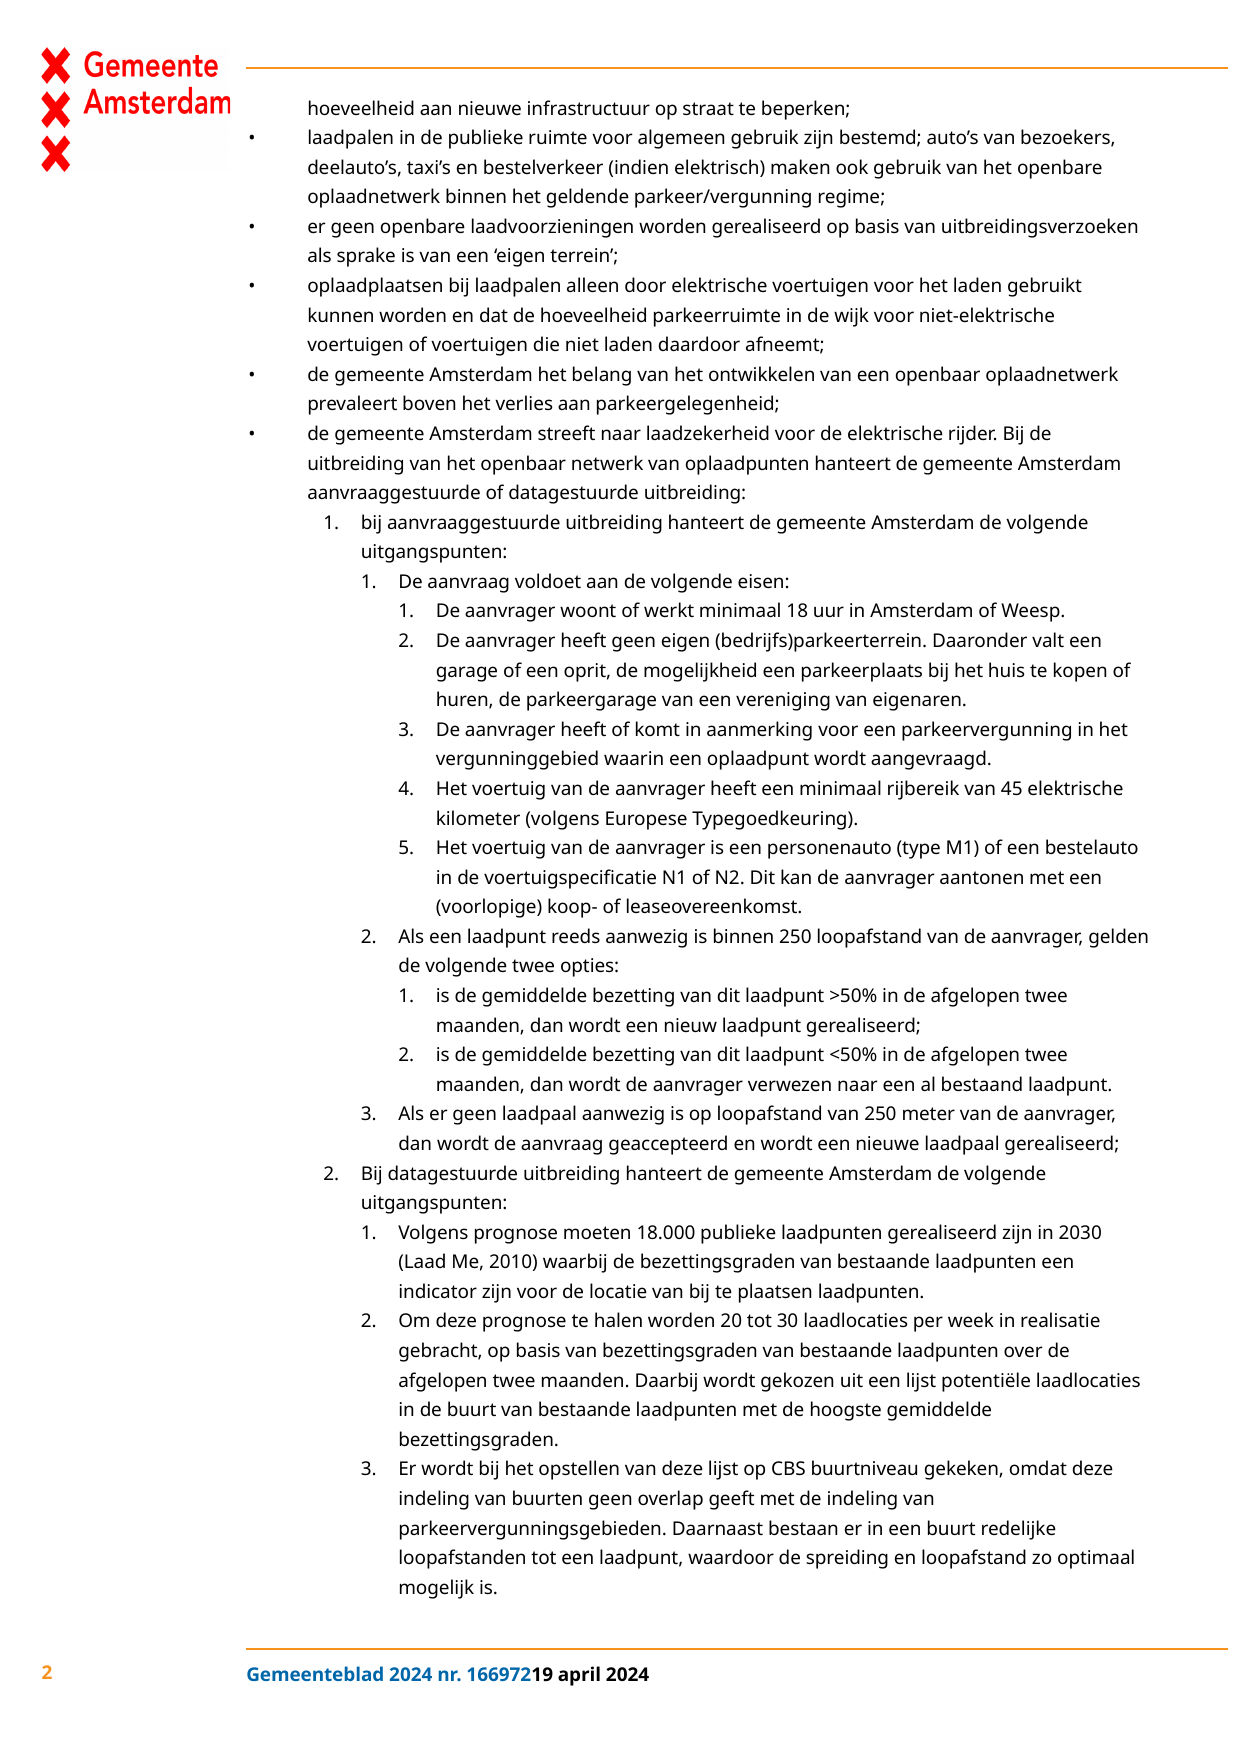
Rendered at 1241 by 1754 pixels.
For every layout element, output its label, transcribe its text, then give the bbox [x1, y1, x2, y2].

list de gemeente Amsterdam streeft naar laadzekerheid voor de elektrische rijder. Bij de uitbreiding van het openbaar netwerk van oplaadpunten hanteert de gemeente Amsterdam aanvraaggestuurde of datagestuurde uitbreiding: [248, 420, 1152, 505]
list is de gemiddelde bezetting van dit laadpunt <50% in de afgelopen twee maanden, dan wordt de aanvrager verwezen naar een al bestaand laadpunt. [398, 1041, 1152, 1097]
list Als een laadpunt reeds aanwezig is binnen 250 loopafstand van de aanvrager, gelden de volgende twee opties: [361, 923, 1152, 978]
picture [41, 47, 231, 172]
list is de gemiddelde bezetting van dit laadpunt >50% in de afgelopen twee maanden, dan wordt een nieuw laadpunt gerealiseerd; [398, 982, 1152, 1038]
list er geen openbare laadvoorzieningen worden gerealiseerd op basis van uitbreidingsverzoeken als sprake is van een ‘eigen terrein’; [248, 213, 1152, 268]
list Als er geen laadpaal aanwezig is op loopafstand van 250 meter van de aanvrager, dan wordt de aanvraag geaccepteerd en wordt een nieuwe laadpaal gerealiseerd; [361, 1101, 1152, 1156]
list Het voertuig van de aanvrager is een personenauto (type M1) of een bestelauto in de voertuigspecificatie N1 of N2. Dit kan de aanvrager aantonen met een (voorlopige) koop- of leaseovereenkomst. [398, 834, 1152, 919]
list oplaadplaatsen bij laadpalen alleen door elektrische voertuigen voor het laden gebruikt kunnen worden en dat de hoeveelheid parkeerruimte in de wijk voor niet-elektrische voertuigen of voertuigen die niet laden daardoor afneemt; [248, 272, 1152, 357]
list Het voertuig van de aanvrager heeft een minimaal rijbereik van 45 elektrische kilometer (volgens Europese Typegoedkeuring). [398, 775, 1152, 831]
list De aanvraag voldoet aan de volgende eisen: [361, 568, 1152, 594]
list De aanvrager heeft geen eigen (bedrijfs)parkeerterrein. Daaronder valt een garage of een oprit, de mogelijkheid een parkeerplaats bij het huis te kopen of huren, de parkeergarage van een vereniging van eigenaren. [398, 627, 1152, 712]
list Bij datagestuurde uitbreiding hanteert de gemeente Amsterdam de volgende uitgangspunten: [323, 1160, 1152, 1215]
list de gemeente Amsterdam het belang van het ontwikkelen van een openbaar oplaadnetwerk prevaleert boven het verlies aan parkeergelegenheid; [248, 361, 1152, 416]
list hoeveelheid aan nieuwe infrastructuur op straat te beperken; [248, 95, 1152, 121]
list De aanvrager woont of werkt minimaal 18 uur in Amsterdam of Weesp. [398, 598, 1152, 623]
list bij aanvraaggestuurde uitbreiding hanteert de gemeente Amsterdam de volgende uitgangspunten: [323, 509, 1152, 564]
list Er wordt bij het opstellen van deze lijst op CBS buurtniveau gekeken, omdat deze indeling van buurten geen overlap geeft met de indeling van parkeervergunningsgebieden. Daarnaast bestaan er in een buurt redelijke loopafstanden tot een laadpunt, waardoor de spreiding en loopafstand zo optimaal mogelijk is. [361, 1456, 1152, 1600]
list laadpalen in de publieke ruimte voor algemeen gebruik zijn bestemd; auto’s van bezoekers, deelauto’s, taxi’s en bestelverkeer (indien elektrisch) maken ook gebruik van het openbare oplaadnetwerk binnen het geldende parkeer/vergunning regime; [248, 124, 1152, 209]
list Om deze prognose te halen worden 20 tot 30 laadlocaties per week in realisatie gebracht, op basis van bezettingsgraden van bestaande laadpunten over de afgelopen twee maanden. Daarbij wordt gekozen uit een lijst potentiële laadlocaties in de buurt van bestaande laadpunten met de hoogste gemiddelde bezettingsgraden. [361, 1308, 1152, 1452]
list Volgens prognose moeten 18.000 publieke laadpunten gerealiseerd zijn in 2030 (Laad Me, 2010) waarbij de bezettingsgraden van bestaande laadpunten een indicator zijn voor de locatie van bij te plaatsen laadpunten. [361, 1219, 1152, 1304]
list De aanvrager heeft of komt in aanmerking voor een parkeervergunning in het vergunninggebied waarin een oplaadpunt wordt aangevraagd. [398, 716, 1152, 771]
